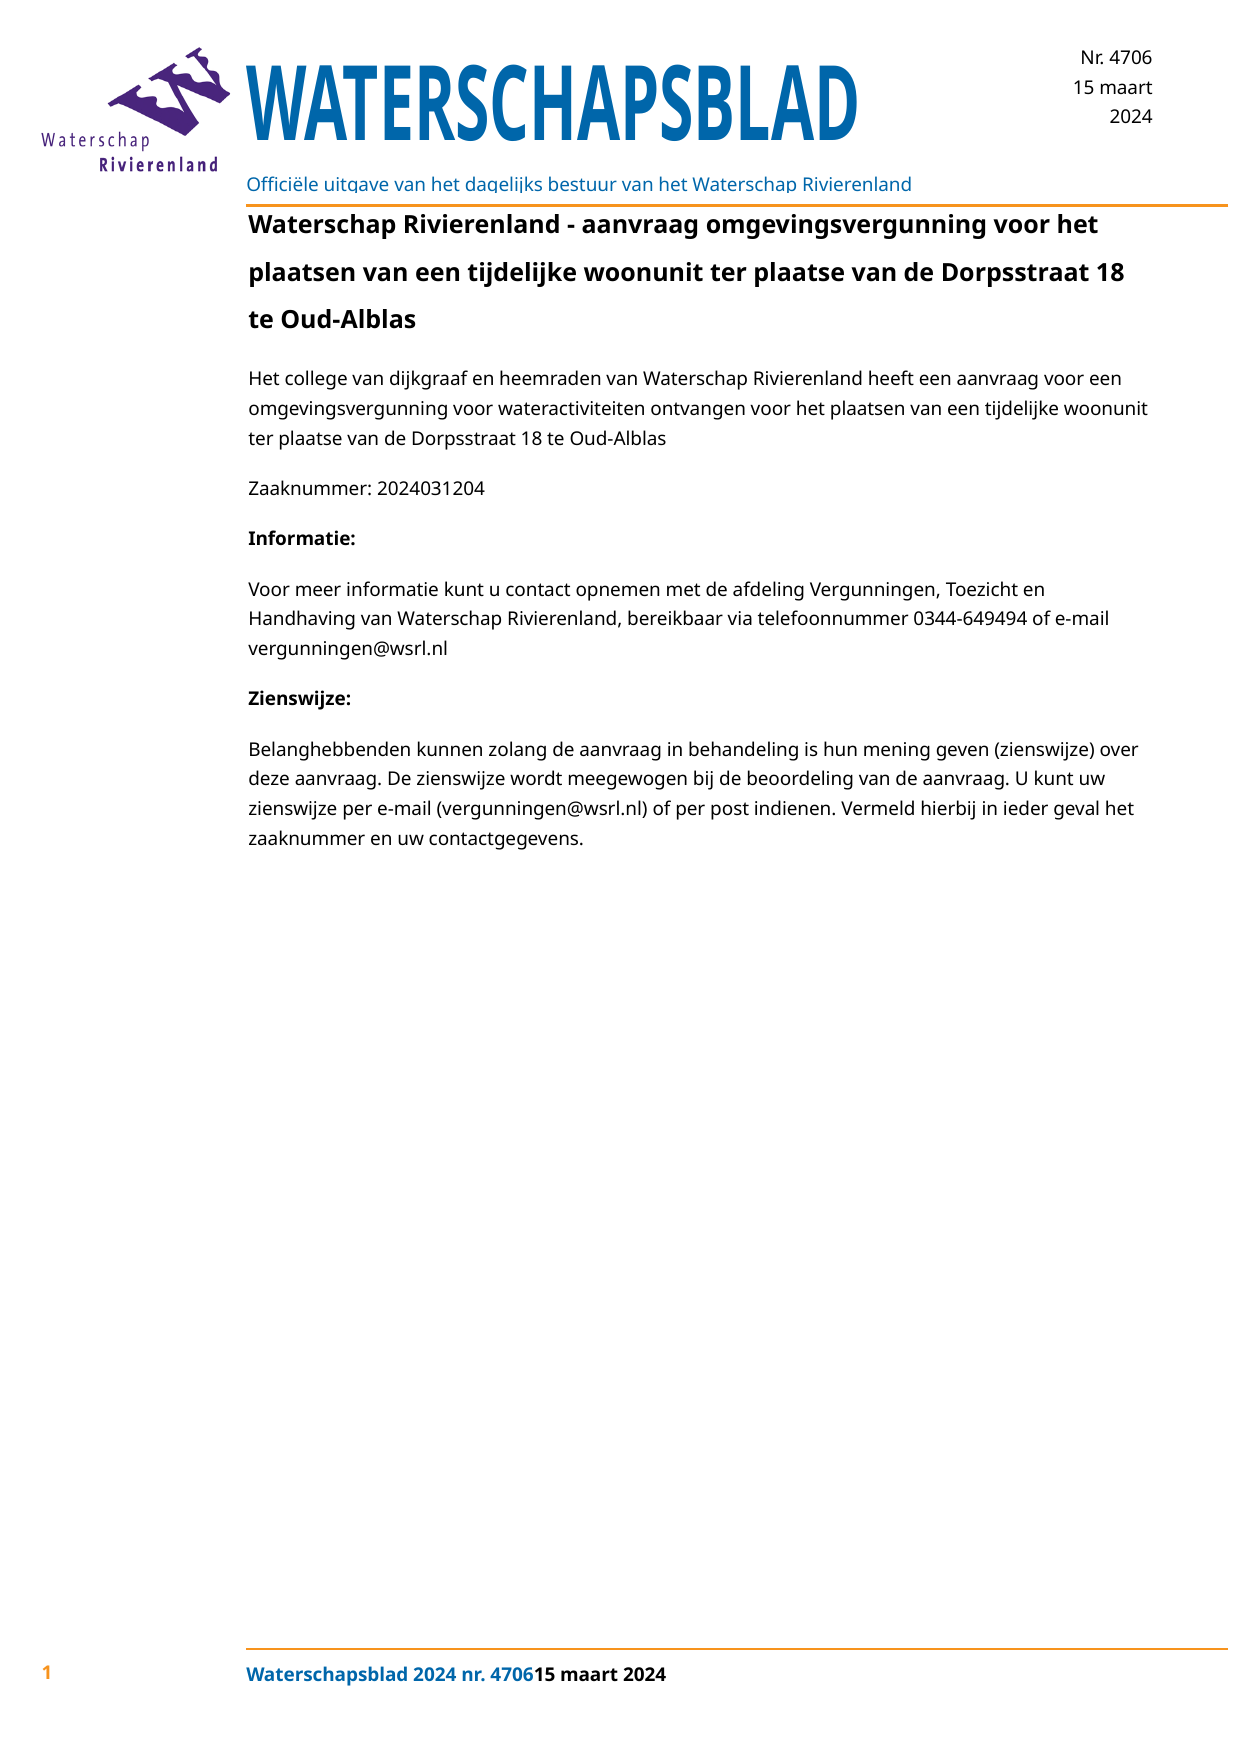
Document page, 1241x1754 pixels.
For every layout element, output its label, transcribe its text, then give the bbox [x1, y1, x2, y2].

text Zaaknummer: 2024031204 [248, 475, 1152, 501]
text Belanghebbenden kunnen zolang de aanvraag in behandeling is hun mening geven (zienswijze) over deze aanvraag. De zienswijze wordt meegewogen bij de beoordeling van de aanvraag. U kunt uw zienswijze per e-mail (vergunningen@wsrl.nl) of per post indienen. Vermeld hierbij in ieder geval het zaaknummer en uw contactgegevens. [248, 736, 1152, 850]
picture [41, 47, 231, 172]
text Het college van dijkgraaf en heemraden van Waterschap Rivierenland heeft een aanvraag voor een omgevingsvergunning voor wateractiviteiten ontvangen voor het plaatsen van een tijdelijke woonunit ter plaatse van de Dorpsstraat 18 te Oud-Alblas [248, 366, 1152, 450]
text Waterschap Rivierenland - aanvraag omgevingsvergunning voor het plaatsen van een tijdelijke woonunit ter plaatse van de Dorpsstraat 18 te Oud-Alblas [248, 207, 1152, 336]
text Voor meer informatie kunt u contact opnemen met de afdeling Vergunningen, Toezicht en Handhaving van Waterschap Rivierenland, bereikbaar via telefoonnummer 0344-649494 of e-mail vergunningen@wsrl.nl [248, 576, 1152, 661]
text Informatie: [248, 526, 1152, 551]
text Zienswijze: [248, 686, 1152, 711]
